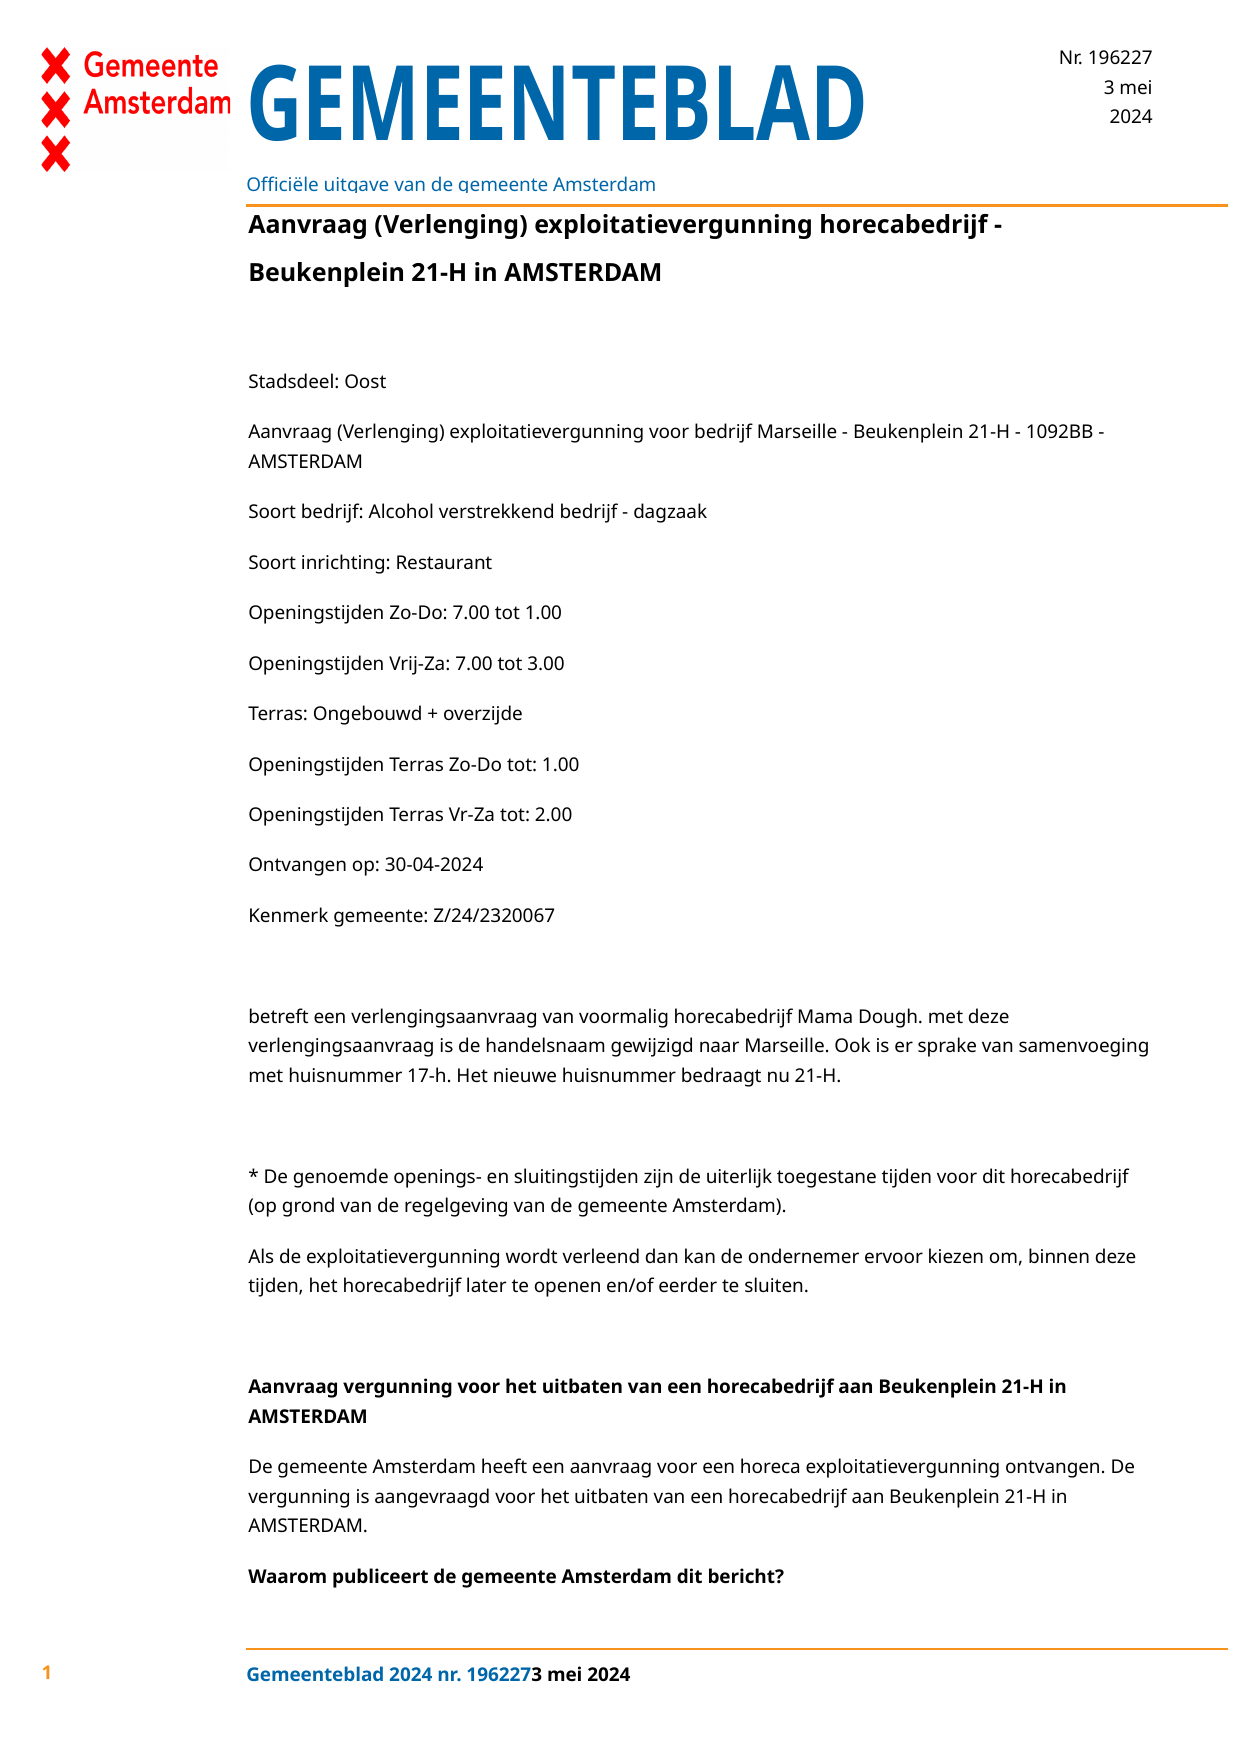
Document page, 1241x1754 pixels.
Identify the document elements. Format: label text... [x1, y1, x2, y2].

text Kenmerk gemeente: Z/24/2320067 [248, 902, 1152, 928]
text Terras: Ongebouwd + overzijde [248, 700, 1152, 726]
text Openingstijden Terras Vr-Za tot: 2.00 [248, 801, 1152, 827]
text Soort inrichting: Restaurant [248, 549, 1152, 575]
text Openingstijden Vrij-Za: 7.00 tot 3.00 [248, 650, 1152, 676]
text Ontvangen op: 30-04-2024 [248, 852, 1152, 877]
text Stadsdeel: Oost [248, 368, 1152, 394]
text Aanvraag vergunning voor het uitbaten van een horecabedrijf aan Beukenplein 21-H in AMSTERDAM [248, 1373, 1152, 1429]
text Aanvraag (Verlenging) exploitatievergunning voor bedrijf Marseille - Beukenplein 21-H - 1092BB - AMSTERDAM [248, 419, 1152, 474]
text Als de exploitatievergunning wordt verleend dan kan de ondernemer ervoor kiezen om, binnen deze tijden, het horecabedrijf later te openen en/of eerder te sluiten. [248, 1243, 1152, 1298]
text Openingstijden Zo-Do: 7.00 tot 1.00 [248, 599, 1152, 625]
text Openingstijden Terras Zo-Do tot: 1.00 [248, 751, 1152, 777]
text Aanvraag (Verlenging) exploitatievergunning horecabedrijf - Beukenplein 21-H in AMSTERDAM [248, 207, 1152, 288]
text betreft een verlengingsaanvraag van voormalig horecabedrijf Mama Dough. met deze verlengingsaanvraag is de handelsnaam gewijzigd naar Marseille. Ook is er sprake van samenvoeging met huisnummer 17-h. Het nieuwe huisnummer bedraagt nu 21-H. [248, 1003, 1152, 1088]
picture [41, 47, 231, 172]
text * De genoemde openings- en sluitingstijden zijn de uiterlijk toegestane tijden voor dit horecabedrijf (op grond van de regelgeving van de gemeente Amsterdam). [248, 1163, 1152, 1218]
text Soort bedrijf: Alcohol verstrekkend bedrijf - dagzaak [248, 499, 1152, 524]
text De gemeente Amsterdam heeft een aanvraag voor een horeca exploitatievergunning ontvangen. De vergunning is aangevraagd voor het uitbaten van een horecabedrijf aan Beukenplein 21-H in AMSTERDAM. [248, 1453, 1152, 1538]
text Waarom publiceert de gemeente Amsterdam dit bericht? [248, 1563, 1152, 1589]
